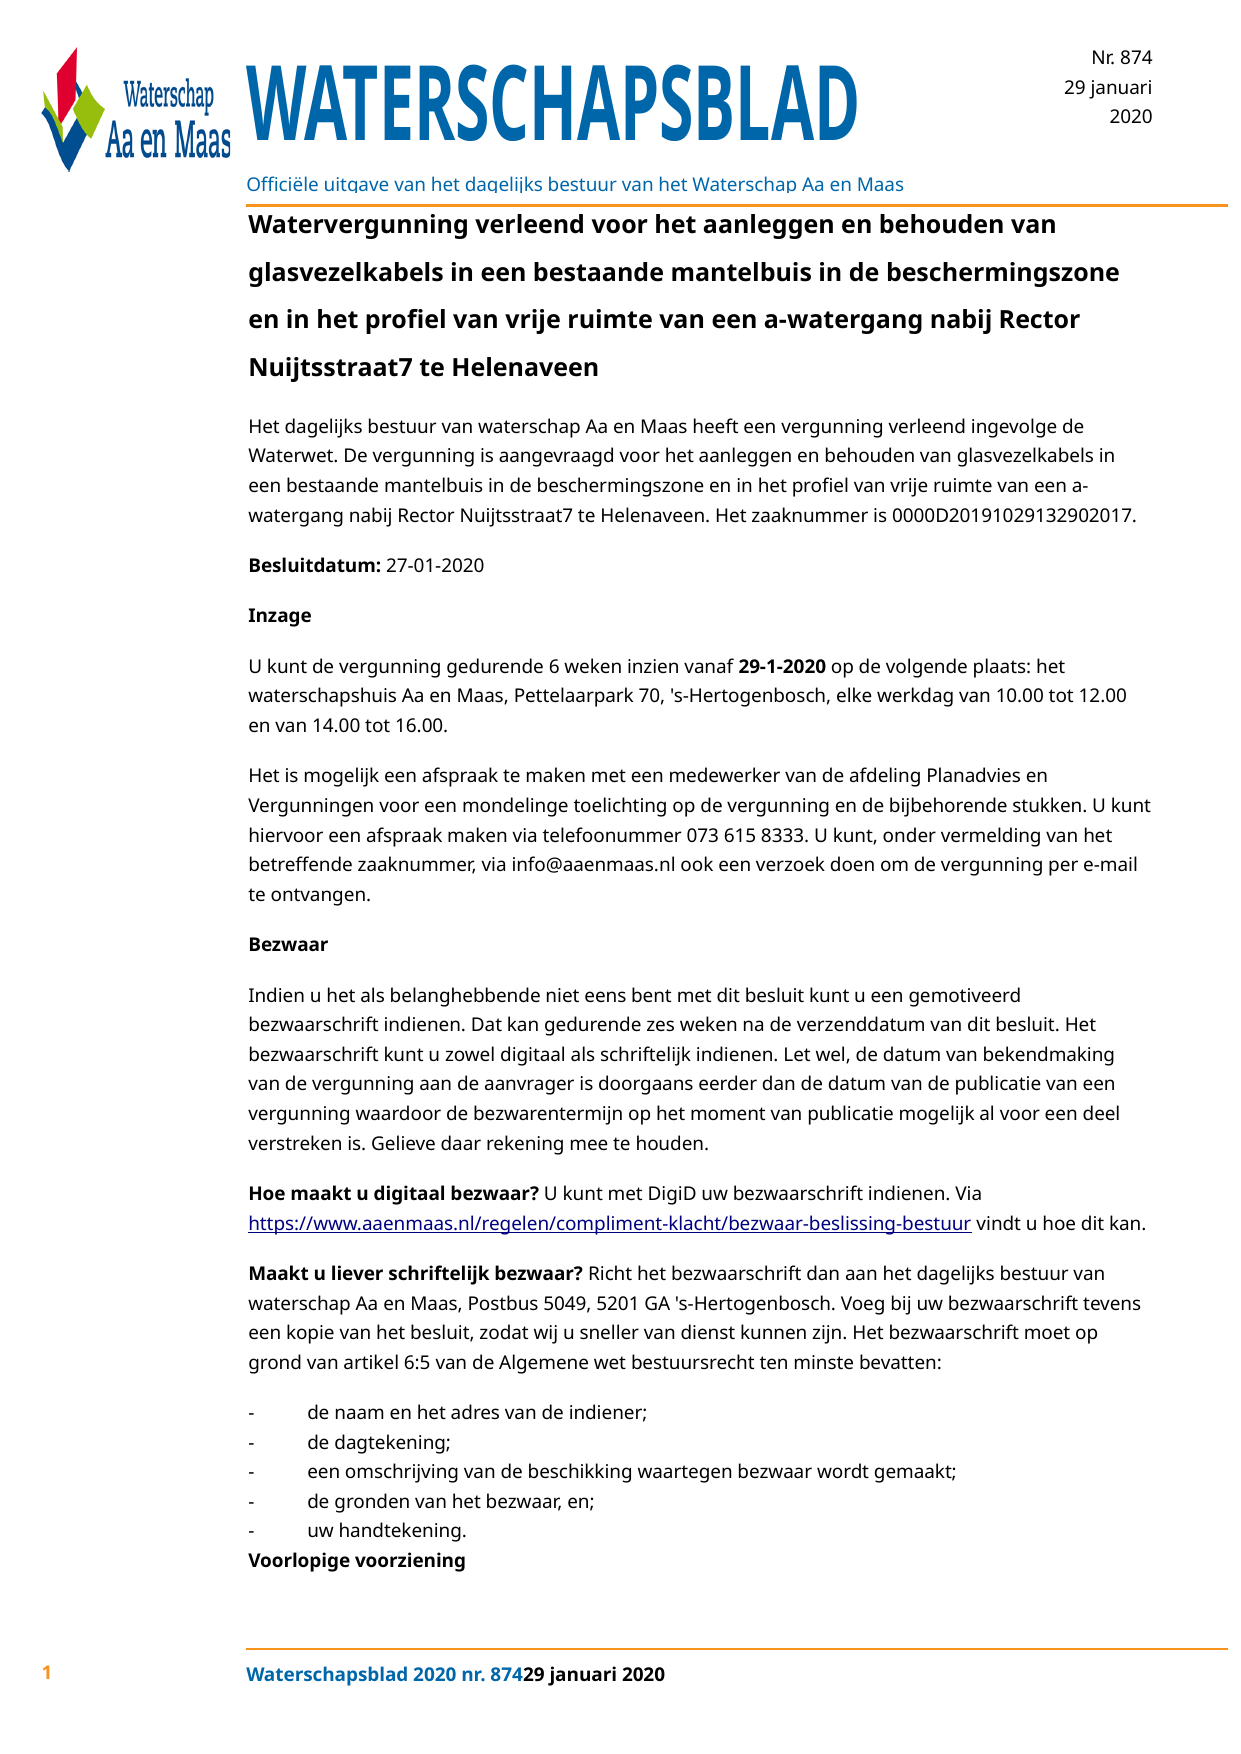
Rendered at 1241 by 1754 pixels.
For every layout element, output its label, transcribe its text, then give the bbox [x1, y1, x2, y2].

text Inzage [248, 603, 1152, 628]
text Hoe maakt u digitaal bezwaar? U kunt met DigiD uw bezwaarschrift indienen. Via https://www.aaenmaas.nl/regelen/compliment-klacht/bezwaar-beslissing-bestuur vindt u hoe dit kan. [248, 1180, 1152, 1236]
list de dagtekening; [248, 1429, 1152, 1455]
text Watervergunning verleend voor het aanleggen en behouden van glasvezelkabels in een bestaande mantelbuis in de beschermingszone en in het profiel van vrije ruimte van een a-watergang nabij Rector Nuijtsstraat7 te Helenaveen [248, 207, 1152, 384]
text Indien u het als belanghebbende niet eens bent met dit besluit kunt u een gemotiveerd bezwaarschrift indienen. Dat kan gedurende zes weken na de verzenddatum van dit besluit. Het bezwaarschrift kunt u zowel digitaal als schriftelijk indienen. Let wel, de datum van bekendmaking van de vergunning aan de aanvrager is doorgaans eerder dan de datum van de publicatie van een vergunning waardoor de bezwarentermijn op het moment van publicatie mogelijk al voor een deel verstreken is. Gelieve daar rekening mee te houden. [248, 982, 1152, 1156]
text U kunt de vergunning gedurende 6 weken inzien vanaf 29-1-2020 op de volgende plaats: het waterschapshuis Aa en Maas, Pettelaarpark 70, 's-Hertogenbosch, elke werkdag van 10.00 tot 12.00 en van 14.00 tot 16.00. [248, 653, 1152, 738]
list de naam en het adres van de indiener; [248, 1399, 1152, 1425]
list een omschrijving van de beschikking waartegen bezwaar wordt gemaakt; [248, 1458, 1152, 1484]
list uw handtekening. [248, 1518, 1152, 1543]
text Het is mogelijk een afspraak te maken met een medewerker van de afdeling Planadvies en Vergunningen voor een mondelinge toelichting op de vergunning en de bijbehorende stukken. U kunt hiervoor een afspraak maken via telefoonummer 073 615 8333. U kunt, onder vermelding van het betreffende zaaknummer, via info@aaenmaas.nl ook een verzoek doen om de vergunning per e-mail te ontvangen. [248, 763, 1152, 907]
list de gronden van het bezwaar, en; [248, 1488, 1152, 1514]
text Het dagelijks bestuur van waterschap Aa en Maas heeft een vergunning verleend ingevolge de Waterwet. De vergunning is aangevraagd voor het aanleggen en behouden van glasvezelkabels in een bestaande mantelbuis in de beschermingszone en in het profiel van vrije ruimte van een a-watergang nabij Rector Nuijtsstraat7 te Helenaveen. Het zaaknummer is 0000D20191029132902017. [248, 413, 1152, 528]
text Voorlopige voorziening [248, 1547, 1152, 1573]
text Bezwaar [248, 931, 1152, 957]
picture [41, 47, 231, 172]
text Maakt u liever schriftelijk bezwaar? Richt het bezwaarschrift dan aan het dagelijks bestuur van waterschap Aa en Maas, Postbus 5049, 5201 GA 's-Hertogenbosch. Voeg bij uw bezwaarschrift tevens een kopie van het besluit, zodat wij u sneller van dienst kunnen zijn. Het bezwaarschrift moet op grond van artikel 6:5 van de Algemene wet bestuursrecht ten minste bevatten: [248, 1260, 1152, 1375]
text Besluitdatum: 27-01-2020 [248, 552, 1152, 578]
